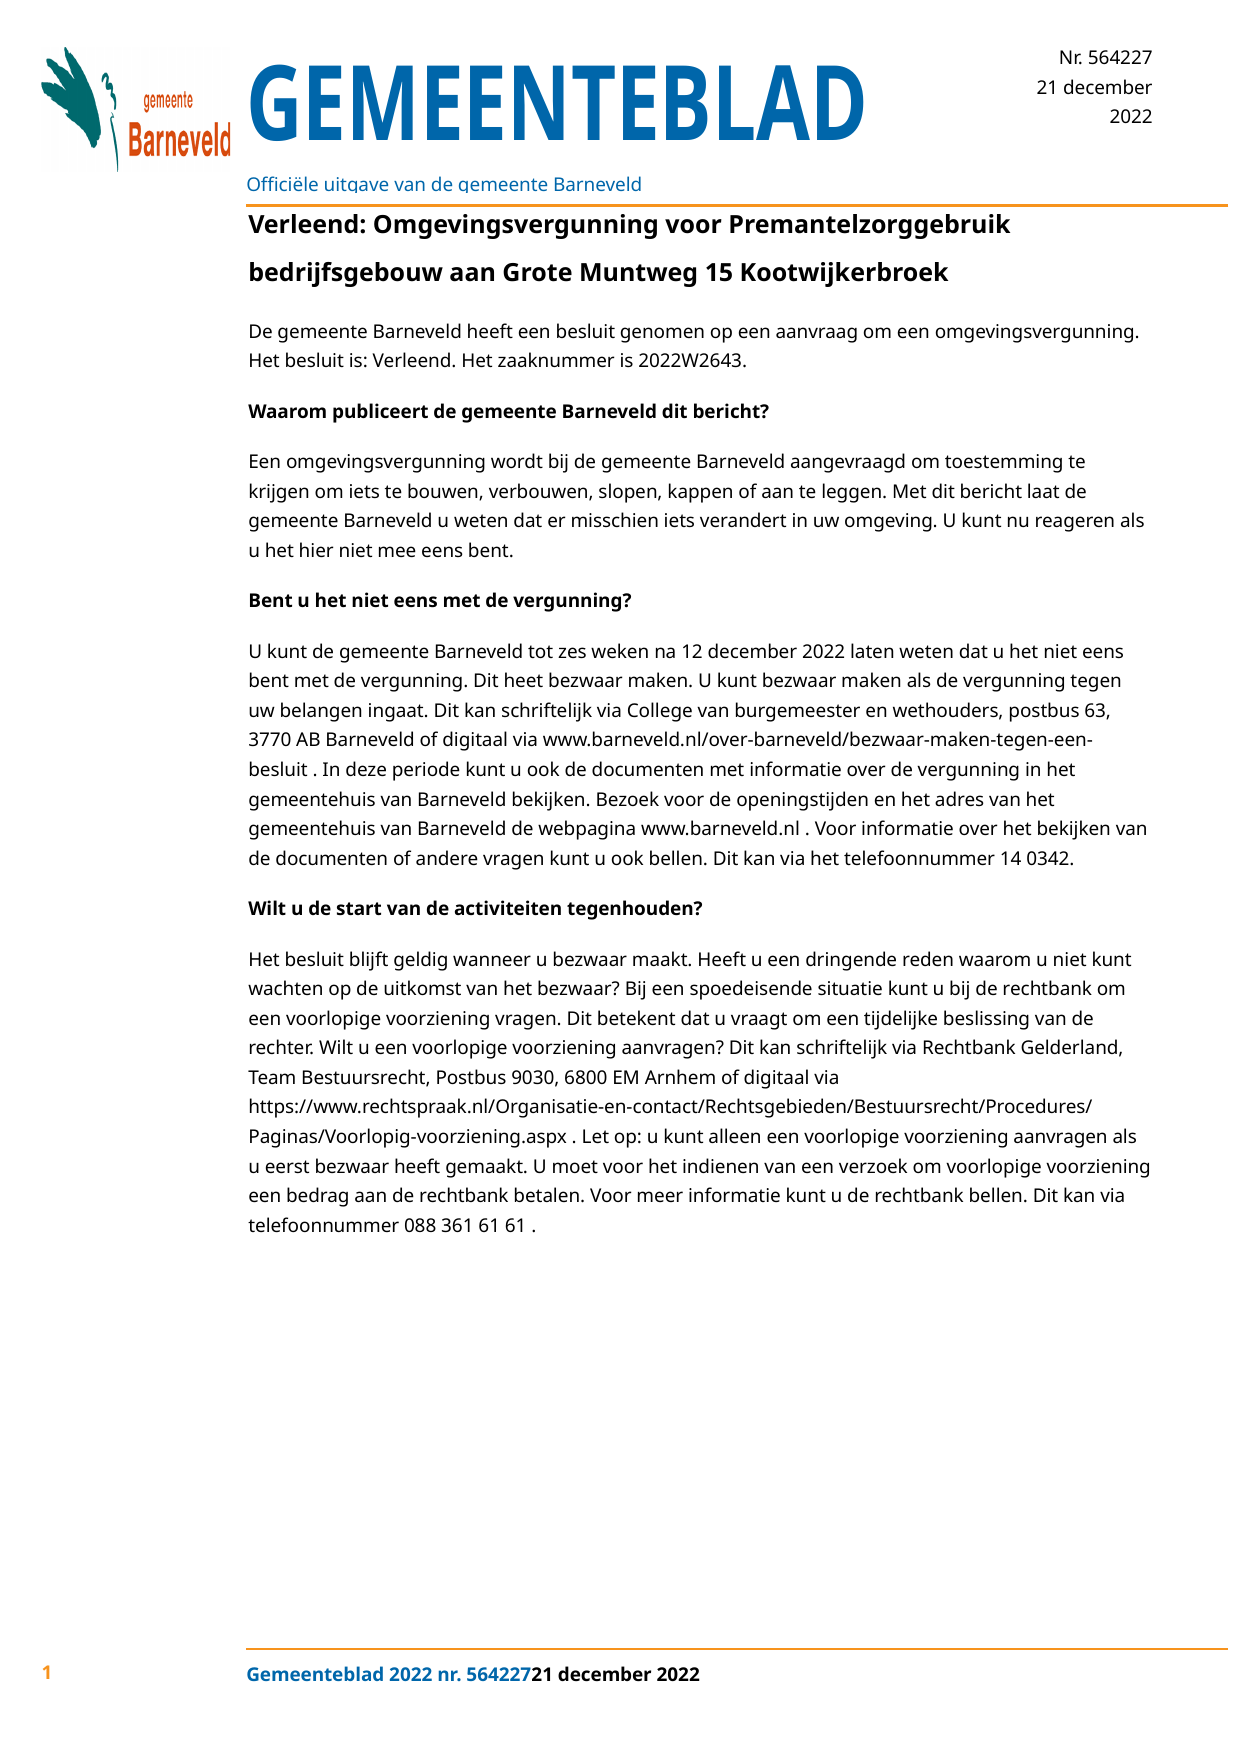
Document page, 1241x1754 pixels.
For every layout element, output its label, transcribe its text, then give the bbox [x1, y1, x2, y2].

picture [41, 47, 231, 172]
text U kunt de gemeente Barneveld tot zes weken na 12 december 2022 laten weten dat u het niet eens bent met de vergunning. Dit heet bezwaar maken. U kunt bezwaar maken als de vergunning tegen uw belangen ingaat. Dit kan schriftelijk via College van burgemeester en wethouders, postbus 63, 3770 AB Barneveld of digitaal via www.barneveld.nl/over-barneveld/bezwaar-maken-tegen-een-besluit . In deze periode kunt u ook de documenten met informatie over de vergunning in het gemeentehuis van Barneveld bekijken. Bezoek voor de openingstijden en het adres van het gemeentehuis van Barneveld de webpagina www.barneveld.nl . Voor informatie over het bekijken van de documenten of andere vragen kunt u ook bellen. Dit kan via het telefoonnummer 14 0342. [248, 638, 1152, 871]
text De gemeente Barneveld heeft een besluit genomen op een aanvraag om een omgevingsvergunning. Het besluit is: Verleend. Het zaaknummer is 2022W2643. [248, 318, 1152, 373]
text Bent u het niet eens met de vergunning? [248, 587, 1152, 613]
text Het besluit blijft geldig wanneer u bezwaar maakt. Heeft u een dringende reden waarom u niet kunt wachten op de uitkomst van het bezwaar? Bij een spoedeisende situatie kunt u bij de rechtbank om een voorlopige voorziening vragen. Dit betekent dat u vraagt om een tijdelijke beslissing van de rechter. Wilt u een voorlopige voorziening aanvragen? Dit kan schriftelijk via Rechtbank Gelderland, Team Bestuursrecht, Postbus 9030, 6800 EM Arnhem of digitaal via https://www.rechtspraak.nl/Organisatie-en-contact/Rechtsgebieden/Bestuursrecht/Procedures/Paginas/Voorlopig-voorziening.aspx . Let op: u kunt alleen een voorlopige voorziening aanvragen als u eerst bezwaar heeft gemaakt. U moet voor het indienen van een verzoek om voorlopige voorziening een bedrag aan de rechtbank betalen. Voor meer informatie kunt u de rechtbank bellen. Dit kan via telefoonnummer 088 361 61 61 . [248, 946, 1152, 1238]
text Wilt u de start van de activiteiten tegenhouden? [248, 895, 1152, 921]
text Waarom publiceert de gemeente Barneveld dit bericht? [248, 398, 1152, 424]
text Verleend: Omgevingsvergunning voor Premantelzorggebruik bedrijfsgebouw aan Grote Muntweg 15 Kootwijkerbroek [248, 207, 1152, 288]
text Een omgevingsvergunning wordt bij de gemeente Barneveld aangevraagd om toestemming te krijgen om iets te bouwen, verbouwen, slopen, kappen of aan te leggen. Met dit bericht laat de gemeente Barneveld u weten dat er misschien iets verandert in uw omgeving. U kunt nu reageren als u het hier niet mee eens bent. [248, 448, 1152, 563]
